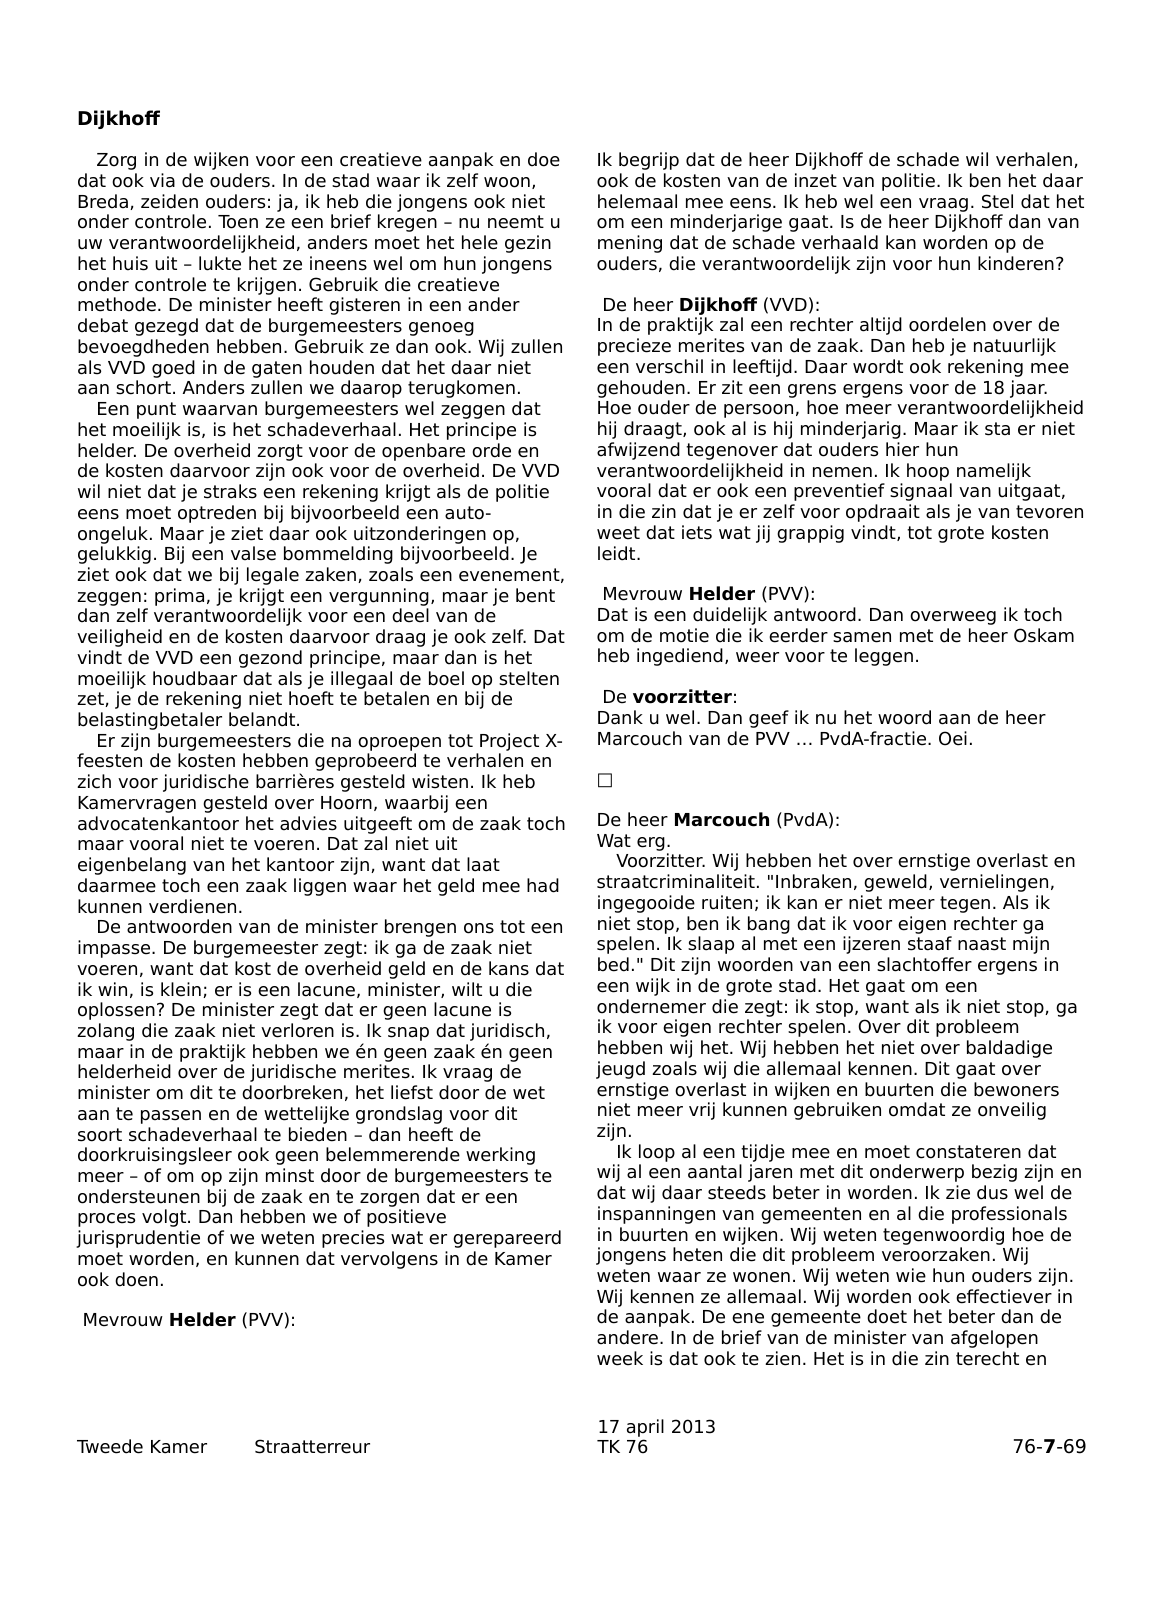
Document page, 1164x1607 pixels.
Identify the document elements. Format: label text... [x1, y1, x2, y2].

text Ik loop al een tijdje mee en moet constateren dat wij al een aantal jaren met dit onderwerp bezig zijn en dat wij daar steeds beter in worden. Ik zie dus wel de inspanningen van gemeenten en al die professionals in buurten en wijken. Wij weten tegenwoordig hoe de jongens heten die dit probleem veroorzaken. Wij weten waar ze wonen. Wij weten wie hun ouders zijn. Wij kennen ze allemaal. Wij worden ook effectiever in de aanpak. De ene gemeente doet het beter dan de andere. In de brief van de minister van afgelopen week is dat ook te zien. Het is in die zin terecht en [596, 1142, 1087, 1369]
text □ [596, 769, 1087, 790]
text Dank u wel. Dan geef ik nu het woord aan de heer Marcouch van de PVV … PvdA-fractie. Oei. [596, 708, 1087, 749]
text Mevrouw Helder (PVV): [596, 584, 1087, 605]
text De voorzitter: [596, 687, 1087, 708]
text De heer Dijkhoff (VVD): [596, 294, 1087, 315]
text De heer Marcouch (PvdA): [596, 810, 1087, 831]
text Mevrouw Helder (PVV): [77, 1310, 567, 1331]
text Voorzitter. Wij hebben het over ernstige overlast en straatcriminaliteit. "Inbraken, geweld, vernielingen, ingegooide ruiten; ik kan er niet meer tegen. Als ik niet stop, ben ik bang dat ik voor eigen rechter ga spelen. Ik slaap al met een ijzeren staaf naast mijn bed." Dit zijn woorden van een slachtoffer ergens in een wijk in de grote stad. Het gaat om een ondernemer die zegt: ik stop, want als ik niet stop, ga ik voor eigen rechter spelen. Over dit probleem hebben wij het. Wij hebben het niet over baldadige jeugd zoals wij die allemaal kennen. Dit gaat over ernstige overlast in wijken en buurten die bewoners niet meer vrij kunnen gebruiken omdat ze onveilig zijn. [596, 851, 1087, 1142]
text Dat is een duidelijk antwoord. Dan overweeg ik toch om de motie die ik eerder samen met de heer Oskam heb ingediend, weer voor te leggen. [596, 605, 1087, 667]
text Wat erg. [596, 831, 1087, 851]
text Zorg in de wijken voor een creatieve aanpak en doe dat ook via de ouders. In de stad waar ik zelf woon, Breda, zeiden ouders: ja, ik heb die jongens ook niet onder controle. Toen ze een brief kregen – nu neemt u uw verantwoordelijkheid, anders moet het hele gezin het huis uit – lukte het ze ineens wel om hun jongens onder controle te krijgen. Gebruik die creatieve methode. De minister heeft gisteren in een ander debat gezegd dat de burgemeesters genoeg bevoegdheden hebben. Gebruik ze dan ook. Wij zullen als VVD goed in de gaten houden dat het daar niet aan schort. Anders zullen we daarop terugkomen. [77, 150, 567, 399]
text Ik begrijp dat de heer Dijkhoff de schade wil verhalen, ook de kosten van de inzet van politie. Ik ben het daar helemaal mee eens. Ik heb wel een vraag. Stel dat het om een minderjarige gaat. Is de heer Dijkhoff dan van mening dat de schade verhaald kan worden op de ouders, die verantwoordelijk zijn voor hun kinderen? [596, 150, 1087, 274]
text De antwoorden van de minister brengen ons tot een impasse. De burgemeester zegt: ik ga de zaak niet voeren, want dat kost de overheid geld en de kans dat ik win, is klein; er is een lacune, minister, wilt u die oplossen? De minister zegt dat er geen lacune is zolang die zaak niet verloren is. Ik snap dat juridisch, maar in de praktijk hebben we én geen zaak én geen helderheid over de juridische merites. Ik vraag de minister om dit te doorbreken, het liefst door de wet aan te passen en de wettelijke grondslag voor dit soort schadeverhaal te bieden – dan heeft de doorkruisingsleer ook geen belemmerende werking meer – of om op zijn minst door de burgemeesters te ondersteunen bij de zaak en te zorgen dat er een proces volgt. Dan hebben we of positieve jurisprudentie of we weten precies wat er gerepareerd moet worden, en kunnen dat vervolgens in de Kamer ook doen. [77, 917, 567, 1290]
text Er zijn burgemeesters die na oproepen tot Project X-feesten de kosten hebben geprobeerd te verhalen en zich voor juridische barrières gesteld wisten. Ik heb Kamervragen gesteld over Hoorn, waarbij een advocatenkantoor het advies uitgeeft om de zaak toch maar vooral niet te voeren. Dat zal niet uit eigenbelang van het kantoor zijn, want dat laat daarmee toch een zaak liggen waar het geld mee had kunnen verdienen. [77, 731, 567, 917]
text Een punt waarvan burgemeesters wel zeggen dat het moeilijk is, is het schadeverhaal. Het principe is helder. De overheid zorgt voor de openbare orde en de kosten daarvoor zijn ook voor de overheid. De VVD wil niet dat je straks een rekening krijgt als de politie eens moet optreden bij bijvoorbeeld een auto-ongeluk. Maar je ziet daar ook uitzonderingen op, gelukkig. Bij een valse bommelding bijvoorbeeld. Je ziet ook dat we bij legale zaken, zoals een evenement, zeggen: prima, je krijgt een vergunning, maar je bent dan zelf verantwoordelijk voor een deel van de veiligheid en de kosten daarvoor draag je ook zelf. Dat vindt de VVD een gezond principe, maar dan is het moeilijk houdbaar dat als je illegaal de boel op stelten zet, je de rekening niet hoeft te betalen en bij de belastingbetaler belandt. [77, 399, 567, 731]
text In de praktijk zal een rechter altijd oordelen over de precieze merites van de zaak. Dan heb je natuurlijk een verschil in leeftijd. Daar wordt ook rekening mee gehouden. Er zit een grens ergens voor de 18 jaar. Hoe ouder de persoon, hoe meer verantwoordelijkheid hij draagt, ook al is hij minderjarig. Maar ik sta er niet afwijzend tegenover dat ouders hier hun verantwoordelijkheid in nemen. Ik hoop namelijk vooral dat er ook een preventief signaal van uitgaat, in die zin dat je er zelf voor opdraait als je van tevoren weet dat iets wat jij grappig vindt, tot grote kosten leidt. [596, 315, 1087, 564]
